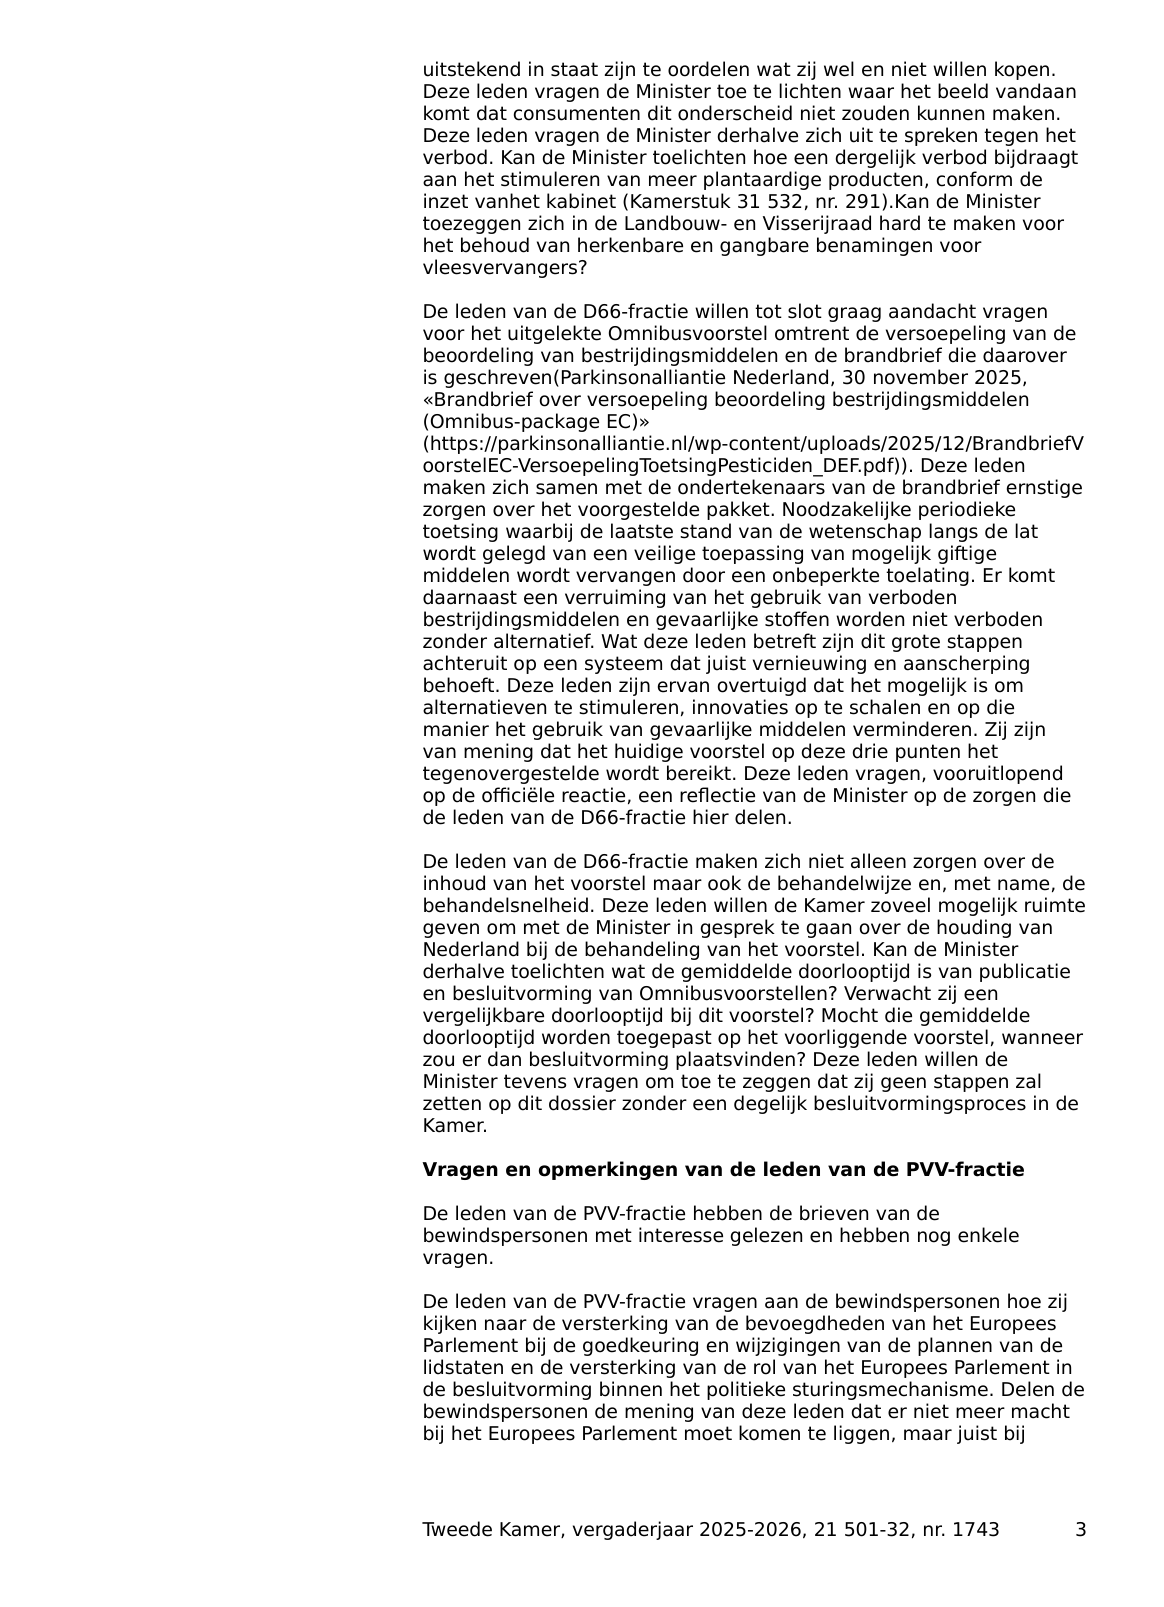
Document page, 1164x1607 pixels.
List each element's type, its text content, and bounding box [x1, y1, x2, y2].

text De leden van de D66-fractie willen tot slot graag aandacht vragen voor het uitgelekte Omnibusvoorstel omtrent de versoepeling van de beoordeling van bestrijdingsmiddelen en de brandbrief die daarover is geschreven(Parkinsonalliantie Nederland, 30 november 2025, «Brandbrief over versoepeling beoordeling bestrijdingsmiddelen (Omnibus-package EC)» (https://parkinsonalliantie.nl/wp-content/uploads/2025/12/BrandbriefVoorstelEC-VersoepelingToetsingPesticiden_DEF.pdf)). Deze leden maken zich samen met de ondertekenaars van de brandbrief ernstige zorgen over het voorgestelde pakket. Noodzakelijke periodieke toetsing waarbij de laatste stand van de wetenschap langs de lat wordt gelegd van een veilige toepassing van mogelijk giftige middelen wordt vervangen door een onbeperkte toelating. Er komt daarnaast een verruiming van het gebruik van verboden bestrijdingsmiddelen en gevaarlijke stoffen worden niet verboden zonder alternatief. Wat deze leden betreft zijn dit grote stappen achteruit op een systeem dat juist vernieuwing en aanscherping behoeft. Deze leden zijn ervan overtuigd dat het mogelijk is om alternatieven te stimuleren, innovaties op te schalen en op die manier het gebruik van gevaarlijke middelen verminderen. Zij zijn van mening dat het huidige voorstel op deze drie punten het tegenovergestelde wordt bereikt. Deze leden vragen, vooruitlopend op de officiële reactie, een reflectie van de Minister op de zorgen die de leden van de D66-fractie hier delen. [422, 301, 1087, 828]
text uitstekend in staat zijn te oordelen wat zij wel en niet willen kopen. Deze leden vragen de Minister toe te lichten waar het beeld vandaan komt dat consumenten dit onderscheid niet zouden kunnen maken. Deze leden vragen de Minister derhalve zich uit te spreken tegen het verbod. Kan de Minister toelichten hoe een dergelijk verbod bijdraagt aan het stimuleren van meer plantaardige producten, conform de inzet vanhet kabinet (Kamerstuk 31 532, nr. 291).Kan de Minister toezeggen zich in de Landbouw- en Visserijraad hard te maken voor het behoud van herkenbare en gangbare benamingen voor vleesvervangers? [422, 59, 1087, 279]
text De leden van de PVV-fractie hebben de brieven van de bewindspersonen met interesse gelezen en hebben nog enkele vragen. [422, 1203, 1087, 1269]
subtitle Vragen en opmerkingen van de leden van de PVV-fractie [422, 1159, 1087, 1181]
text De leden van de D66-fractie maken zich niet alleen zorgen over de inhoud van het voorstel maar ook de behandelwijze en, met name, de behandelsnelheid. Deze leden willen de Kamer zoveel mogelijk ruimte geven om met de Minister in gesprek te gaan over de houding van Nederland bij de behandeling van het voorstel. Kan de Minister derhalve toelichten wat de gemiddelde doorlooptijd is van publicatie en besluitvorming van Omnibusvoorstellen? Verwacht zij een vergelijkbare doorlooptijd bij dit voorstel? Mocht die gemiddelde doorlooptijd worden toegepast op het voorliggende voorstel, wanneer zou er dan besluitvorming plaatsvinden? Deze leden willen de Minister tevens vragen om toe te zeggen dat zij geen stappen zal zetten op dit dossier zonder een degelijk besluitvormingsproces in de Kamer. [422, 851, 1087, 1136]
text De leden van de PVV-fractie vragen aan de bewindspersonen hoe zij kijken naar de versterking van de bevoegdheden van het Europees Parlement bij de goedkeuring en wijzigingen van de plannen van de lidstaten en de versterking van de rol van het Europees Parlement in de besluitvorming binnen het politieke sturingsmechanisme. Delen de bewindspersonen de mening van deze leden dat er niet meer macht bij het Europees Parlement moet komen te liggen, maar juist bij [422, 1291, 1087, 1445]
